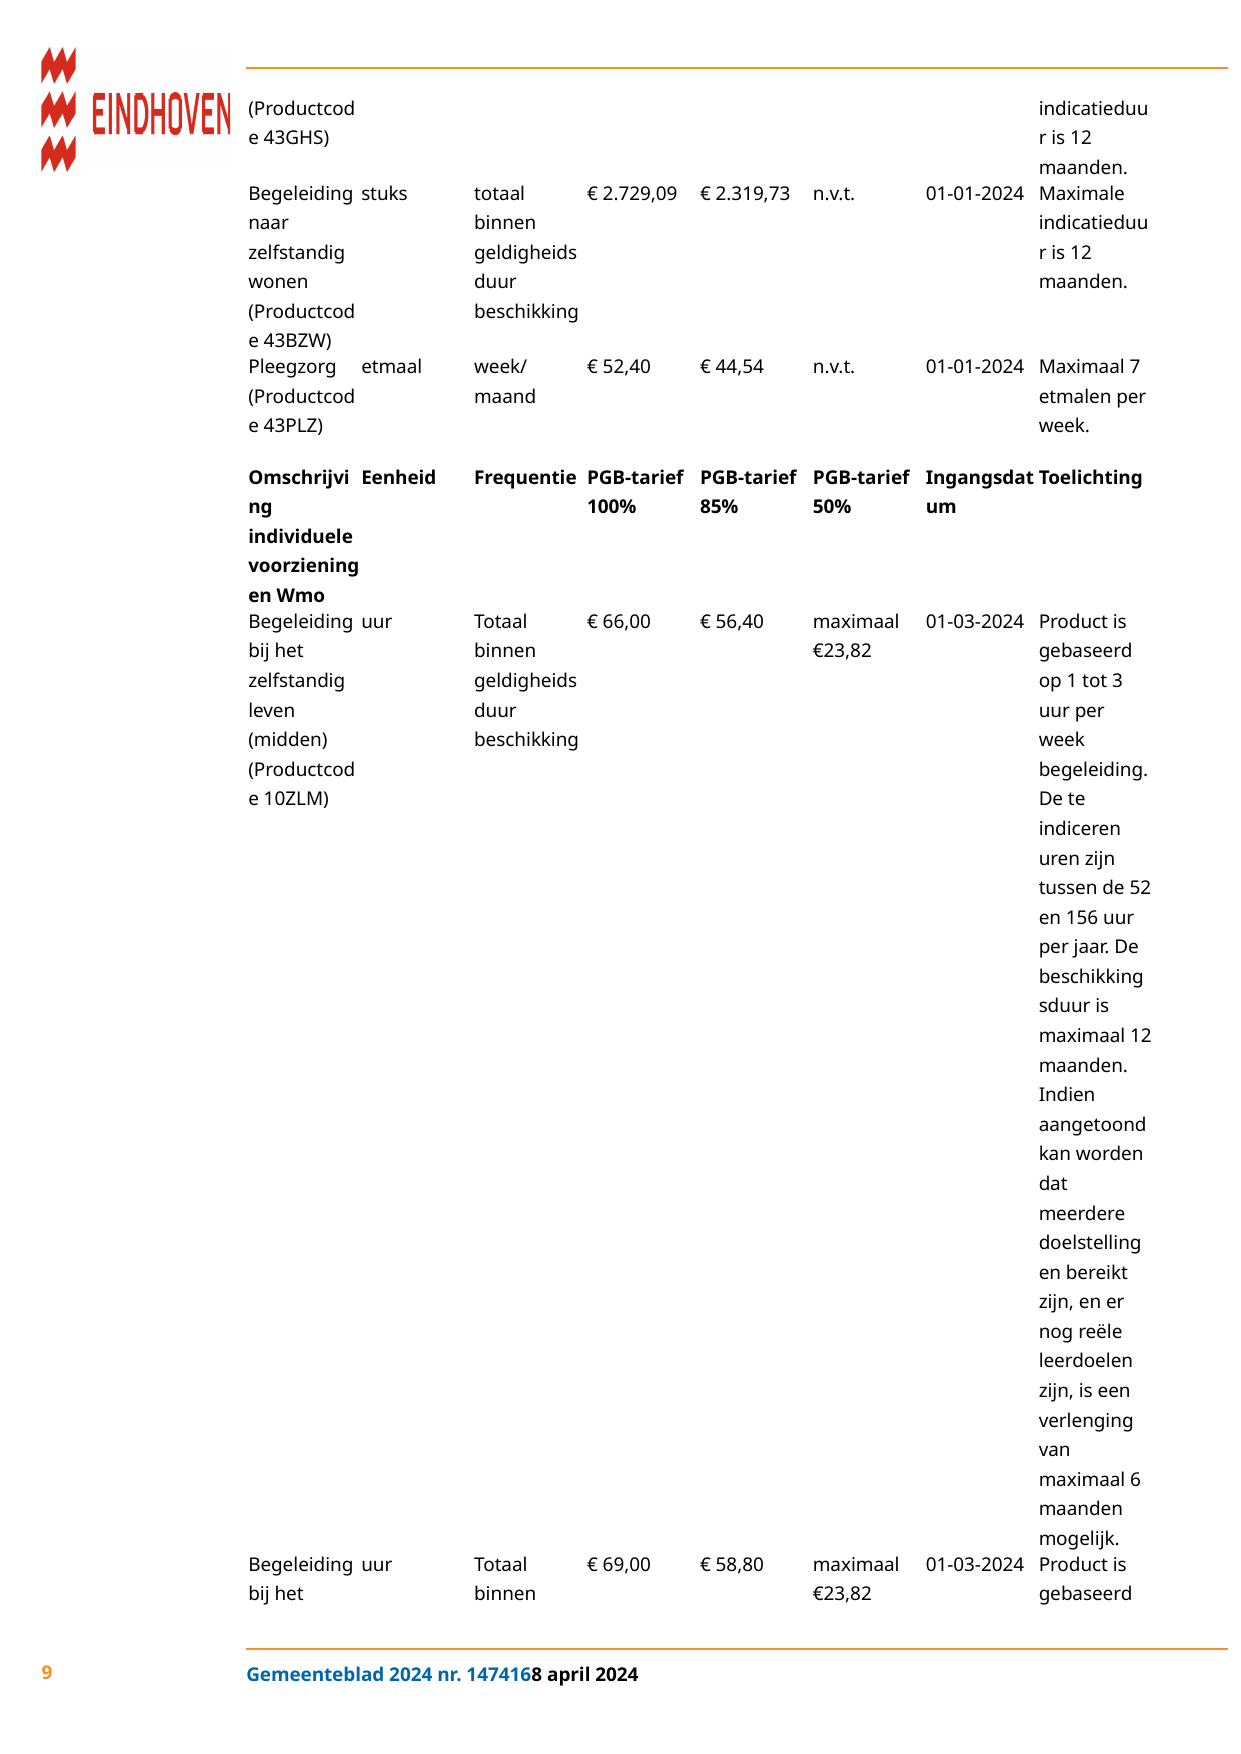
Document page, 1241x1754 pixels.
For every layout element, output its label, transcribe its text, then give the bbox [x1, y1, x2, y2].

table_cell [813, 95, 926, 180]
table_cell 01-03-2024 [926, 608, 1038, 1551]
table_cell PGB-tarief 50% [813, 464, 926, 608]
table_cell Product is gebaseerd op 1 tot 3 uur per week begeleiding. De te indiceren uren zijn tussen de 52 en 156 uur per jaar. De beschikkingsduur is maximaal 12 maanden. Indien aangetoond kan worden dat meerdere doelstellingen bereikt zijn, en er nog reële leerdoelen zijn, is een verlenging van maximaal 6 maanden mogelijk. [1039, 608, 1152, 1551]
table_cell Frequentie [474, 464, 587, 608]
table_cell [361, 95, 474, 180]
table_cell € 56,40 [700, 608, 813, 1551]
table_cell 01-03-2024 [926, 1551, 1038, 1606]
table_cell Omschrijving individuele voorzieningen Wmo [248, 464, 361, 608]
table_cell [474, 95, 587, 180]
table_cell € 58,80 [700, 1551, 813, 1606]
table_cell [361, 438, 474, 464]
table_cell n.v.t. [813, 353, 926, 438]
table_cell Eenheid [361, 464, 474, 608]
table_cell Maximale indicatieduur is 12 maanden. [1039, 180, 1152, 353]
table_cell € 69,00 [587, 1551, 700, 1606]
table_cell Pleegzorg (Productcode 43PLZ) [248, 353, 361, 438]
table_cell PGB-tarief 100% [587, 464, 700, 608]
table_cell € 2.319,73 [700, 180, 813, 353]
table_cell [587, 95, 700, 180]
table_cell Totaal binnen [474, 1551, 587, 1606]
table_cell [1039, 438, 1152, 464]
table_cell Product is gebaseerd [1039, 1551, 1152, 1606]
table_cell maximaal €23,82 [813, 608, 926, 1551]
table_cell 01-01-2024 [926, 180, 1038, 353]
table_cell stuks [361, 180, 474, 353]
table_cell € 52,40 [587, 353, 700, 438]
table_cell Totaal binnen geldigheidsduur beschikking [474, 608, 587, 1551]
table_cell [700, 95, 813, 180]
table_cell Begeleiding bij het zelfstandig leven (midden) (Productcode 10ZLM) [248, 608, 361, 1551]
table_cell totaal binnen geldigheidsduur beschikking [474, 180, 587, 353]
table_cell [926, 95, 1038, 180]
table_cell [474, 438, 587, 464]
table_cell uur [361, 608, 474, 1551]
table_cell € 2.729,09 [587, 180, 700, 353]
table_cell [248, 438, 361, 464]
table_cell Maximaal 7 etmalen per week. [1039, 353, 1152, 438]
table_cell € 66,00 [587, 608, 700, 1551]
table_cell Toelichting [1039, 464, 1152, 608]
picture [41, 47, 231, 172]
table_cell Ingangsdatum [926, 464, 1038, 608]
table_cell (Productcode 43GHS) [248, 95, 361, 180]
table_cell indicatieduur is 12 maanden. [1039, 95, 1152, 180]
table_cell Begeleiding naar zelfstandig wonen (Productcode 43BZW) [248, 180, 361, 353]
table_cell etmaal [361, 353, 474, 438]
table_cell maximaal €23,82 [813, 1551, 926, 1606]
table_cell [813, 438, 926, 464]
table_cell n.v.t. [813, 180, 926, 353]
table_cell PGB-tarief 85% [700, 464, 813, 608]
table_cell uur [361, 1551, 474, 1606]
table_cell [587, 438, 700, 464]
table_cell 01-01-2024 [926, 353, 1038, 438]
table_cell Begeleiding bij het [248, 1551, 361, 1606]
table_cell € 44,54 [700, 353, 813, 438]
table_cell [700, 438, 813, 464]
table_cell week/maand [474, 353, 587, 438]
table_cell [926, 438, 1038, 464]
